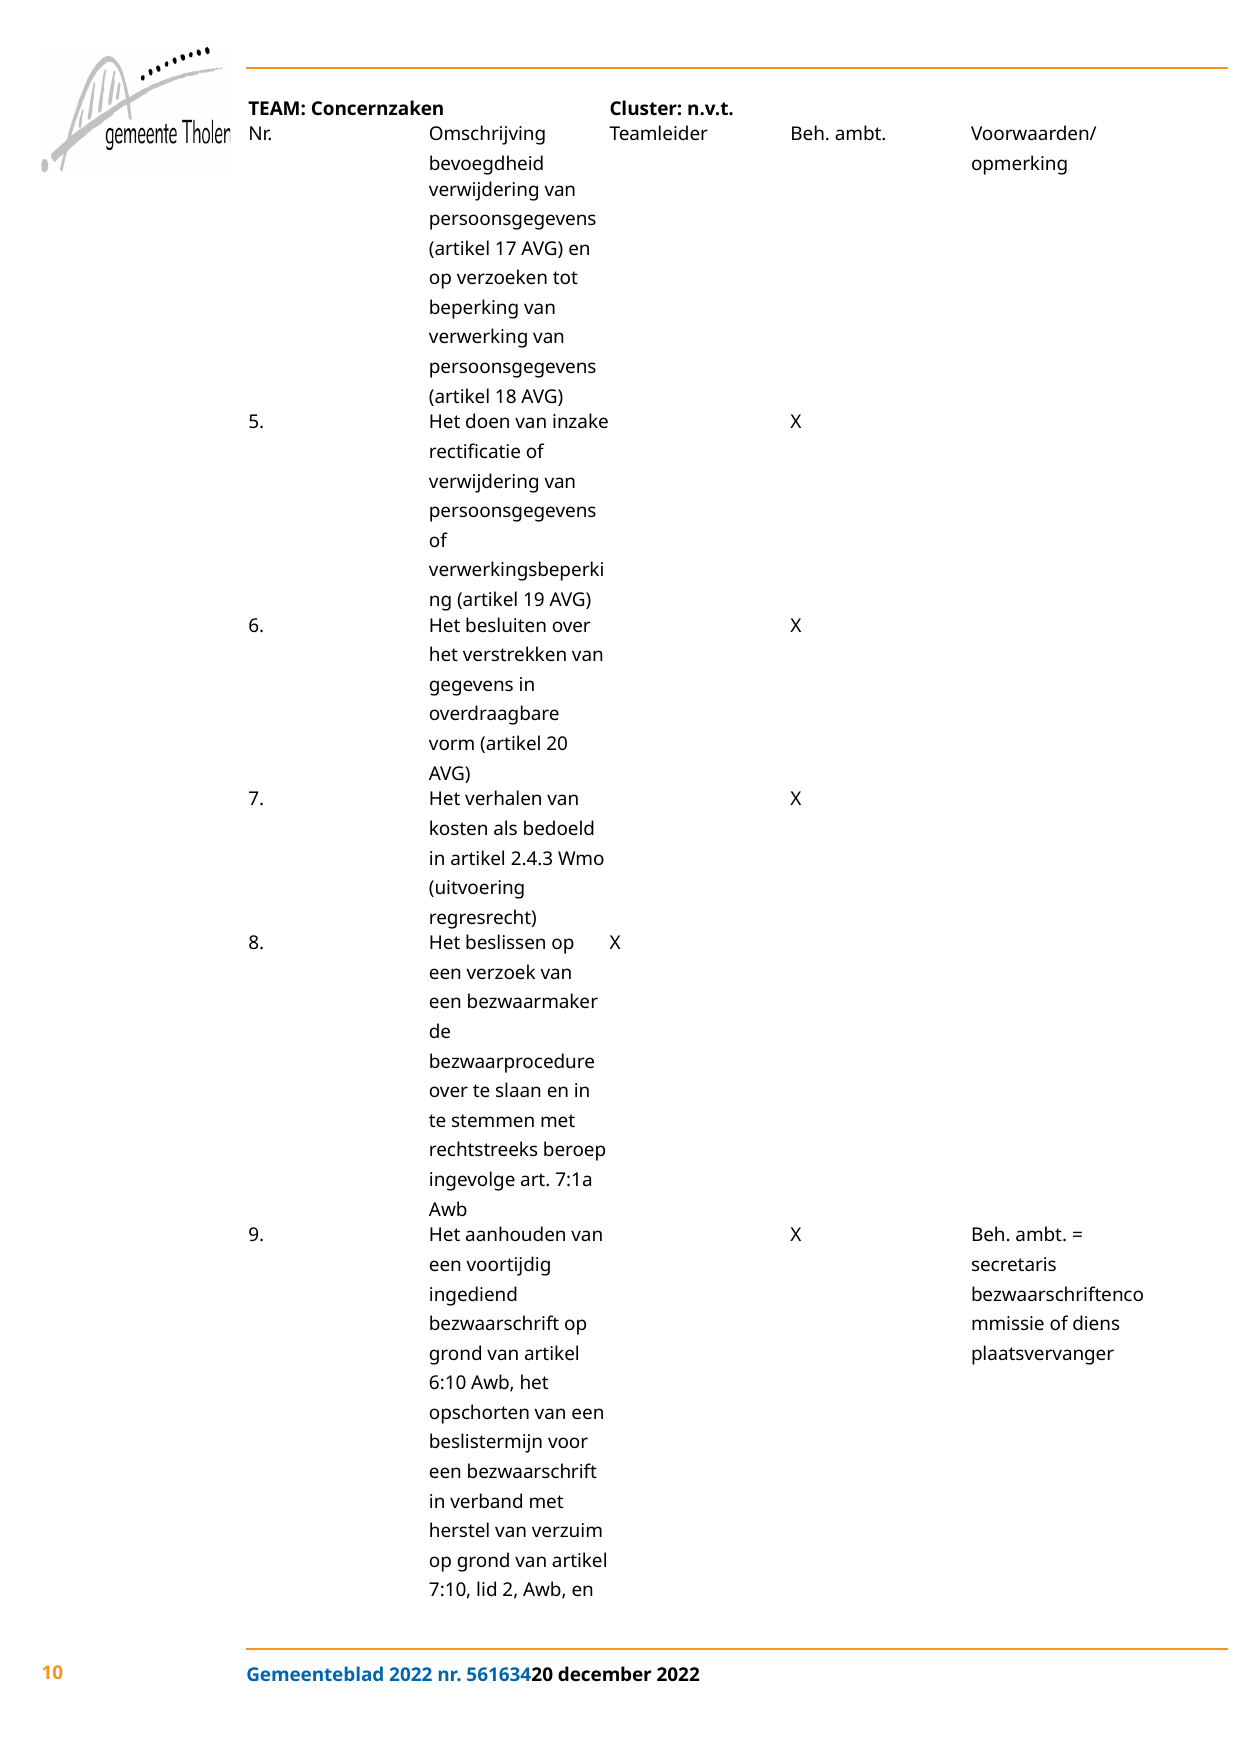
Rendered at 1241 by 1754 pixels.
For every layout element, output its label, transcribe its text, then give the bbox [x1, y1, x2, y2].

table_cell [971, 786, 1152, 929]
table_cell 6. [248, 612, 429, 786]
table_cell [609, 786, 790, 929]
table_cell X [609, 930, 790, 1222]
table_cell [790, 930, 971, 1222]
table_cell Het beslissen op een verzoek van een bezwaarmaker de bezwaarprocedure over te slaan en in te stemmen met rechtstreeks beroep ingevolge art. 7:1a Awb [429, 930, 609, 1222]
table_cell Het besluiten over het verstrekken van gegevens in overdraagbare vorm (artikel 20 AVG) [429, 612, 609, 786]
table_cell Beh. ambt. [790, 121, 971, 176]
table_cell [790, 176, 971, 409]
table_cell [609, 176, 790, 409]
table_cell Voorwaarden/opmerking [971, 121, 1152, 176]
table_cell 5. [248, 409, 429, 612]
table_cell [971, 612, 1152, 786]
table_cell Het doen van inzake rectificatie of verwijdering van persoonsgegevens of verwerkingsbeperking (artikel 19 AVG) [429, 409, 609, 612]
table_cell Beh. ambt. = secretaris bezwaarschriftencommissie of diens plaatsvervanger [971, 1222, 1152, 1602]
table_cell Nr. [248, 121, 429, 176]
table_cell X [790, 786, 971, 929]
table_header TEAM: Concernzaken [248, 95, 609, 121]
table_cell [971, 409, 1152, 612]
table_cell [971, 930, 1152, 1222]
table_cell [248, 176, 429, 409]
table_cell Omschrijving bevoegdheid [429, 121, 609, 176]
table_cell verwijdering van persoonsgegevens (artikel 17 AVG) en op verzoeken tot beperking van verwerking van persoonsgegevens (artikel 18 AVG) [429, 176, 609, 409]
table_cell [609, 409, 790, 612]
table_cell X [790, 612, 971, 786]
table_cell X [790, 1222, 971, 1602]
table_cell [609, 1222, 790, 1602]
table_cell 8. [248, 930, 429, 1222]
table_cell [609, 612, 790, 786]
table_cell [971, 176, 1152, 409]
table_cell 9. [248, 1222, 429, 1602]
table_cell Het verhalen van kosten als bedoeld in artikel 2.4.3 Wmo (uitvoering regresrecht) [429, 786, 609, 929]
table_cell Het aanhouden van een voortijdig ingediend bezwaarschrift op grond van artikel 6:10 Awb, het opschorten van een beslistermijn voor een bezwaarschrift in verband met herstel van verzuim op grond van artikel 7:10, lid 2, Awb, en [429, 1222, 609, 1602]
table_header Cluster: n.v.t. [609, 95, 1152, 121]
picture [41, 47, 231, 172]
table_cell Teamleider [609, 121, 790, 176]
table_cell 7. [248, 786, 429, 929]
table_cell X [790, 409, 971, 612]
